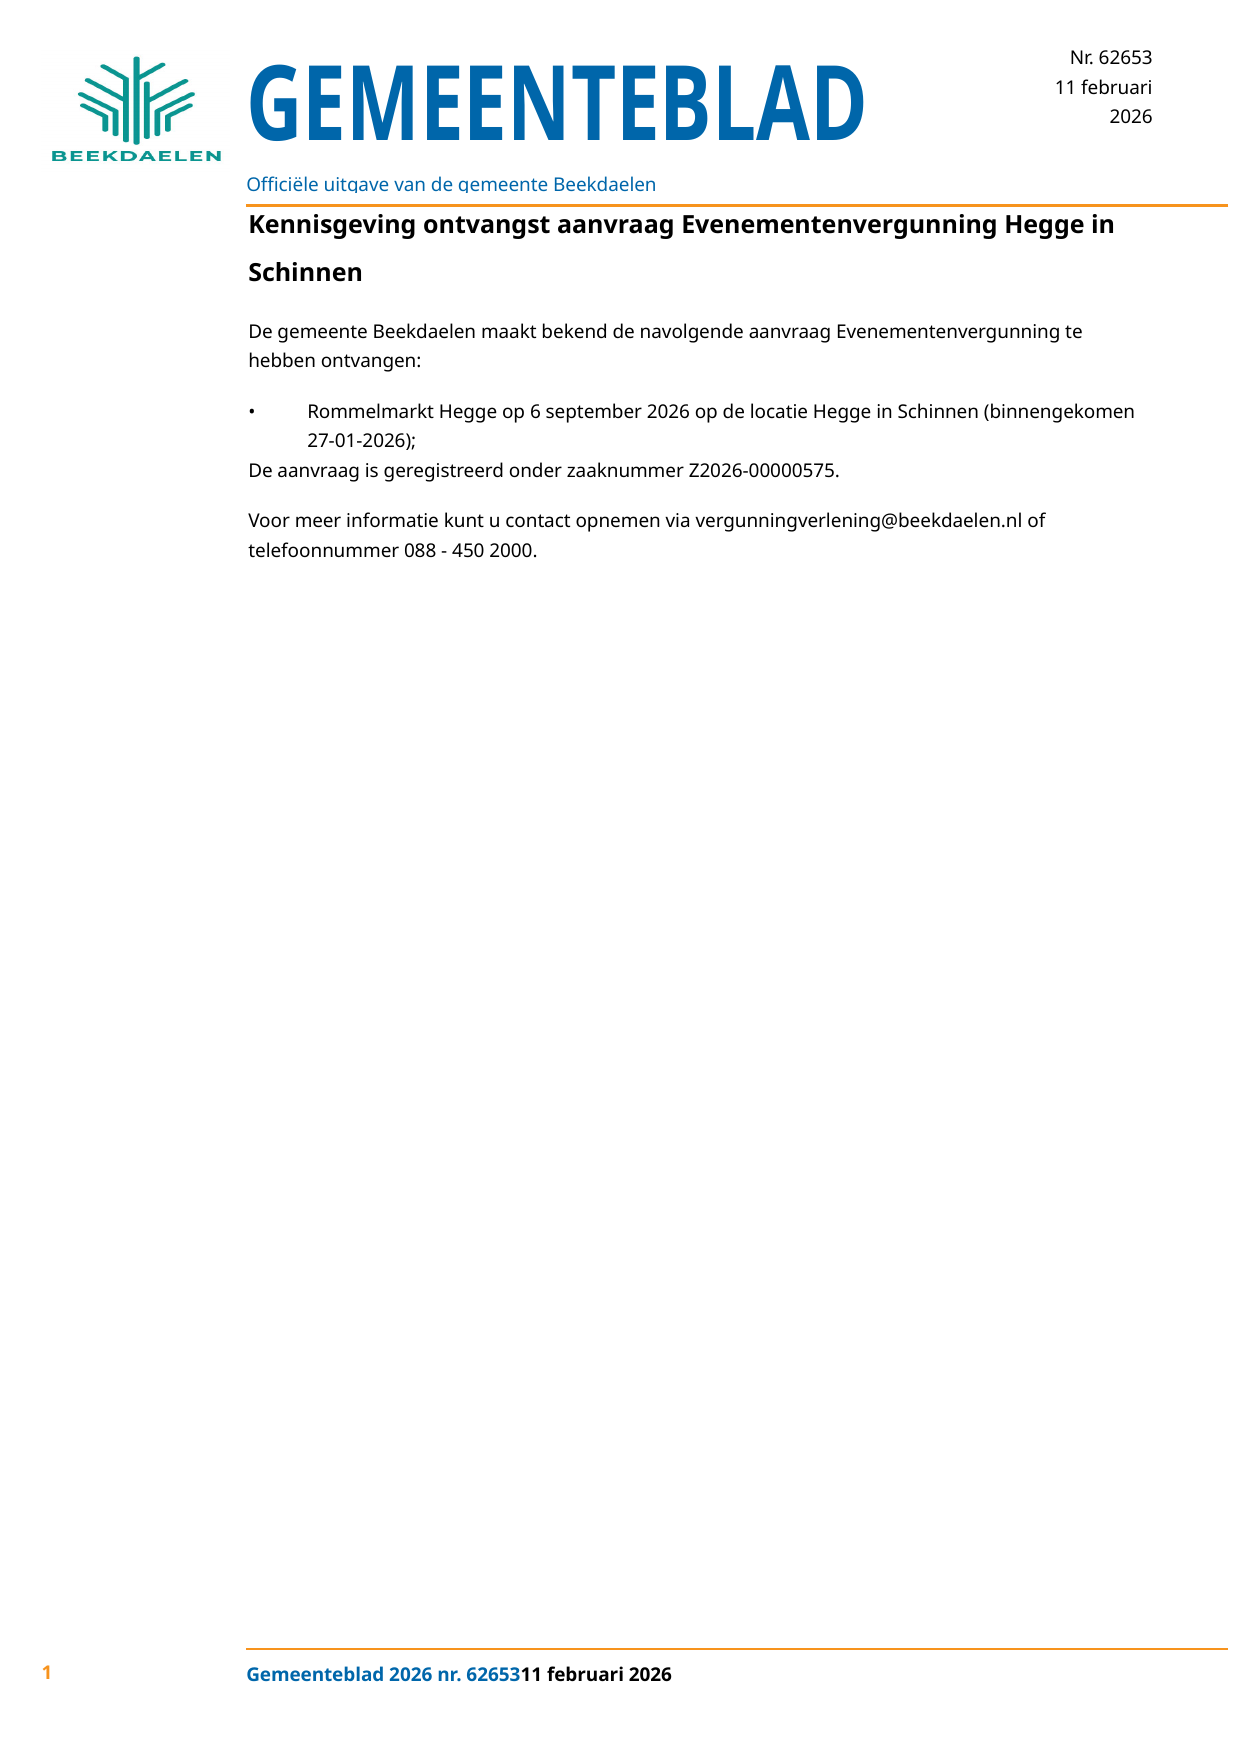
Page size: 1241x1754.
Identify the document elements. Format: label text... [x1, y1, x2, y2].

list Rommelmarkt Hegge op 6 september 2026 op de locatie Hegge in Schinnen (binnengekomen 27-01-2026); [248, 398, 1152, 453]
text De gemeente Beekdaelen maakt bekend de navolgende aanvraag Evenementenvergunning te hebben ontvangen: [248, 318, 1152, 373]
text Voor meer informatie kunt u contact opnemen via vergunningverlening@beekdaelen.nl of telefoonnummer 088 - 450 2000. [248, 507, 1152, 563]
text De aanvraag is geregistreerd onder zaaknummer Z2026-00000575. [248, 457, 1152, 483]
text Kennisgeving ontvangst aanvraag Evenementenvergunning Hegge in Schinnen [248, 207, 1152, 288]
picture [41, 47, 231, 172]
